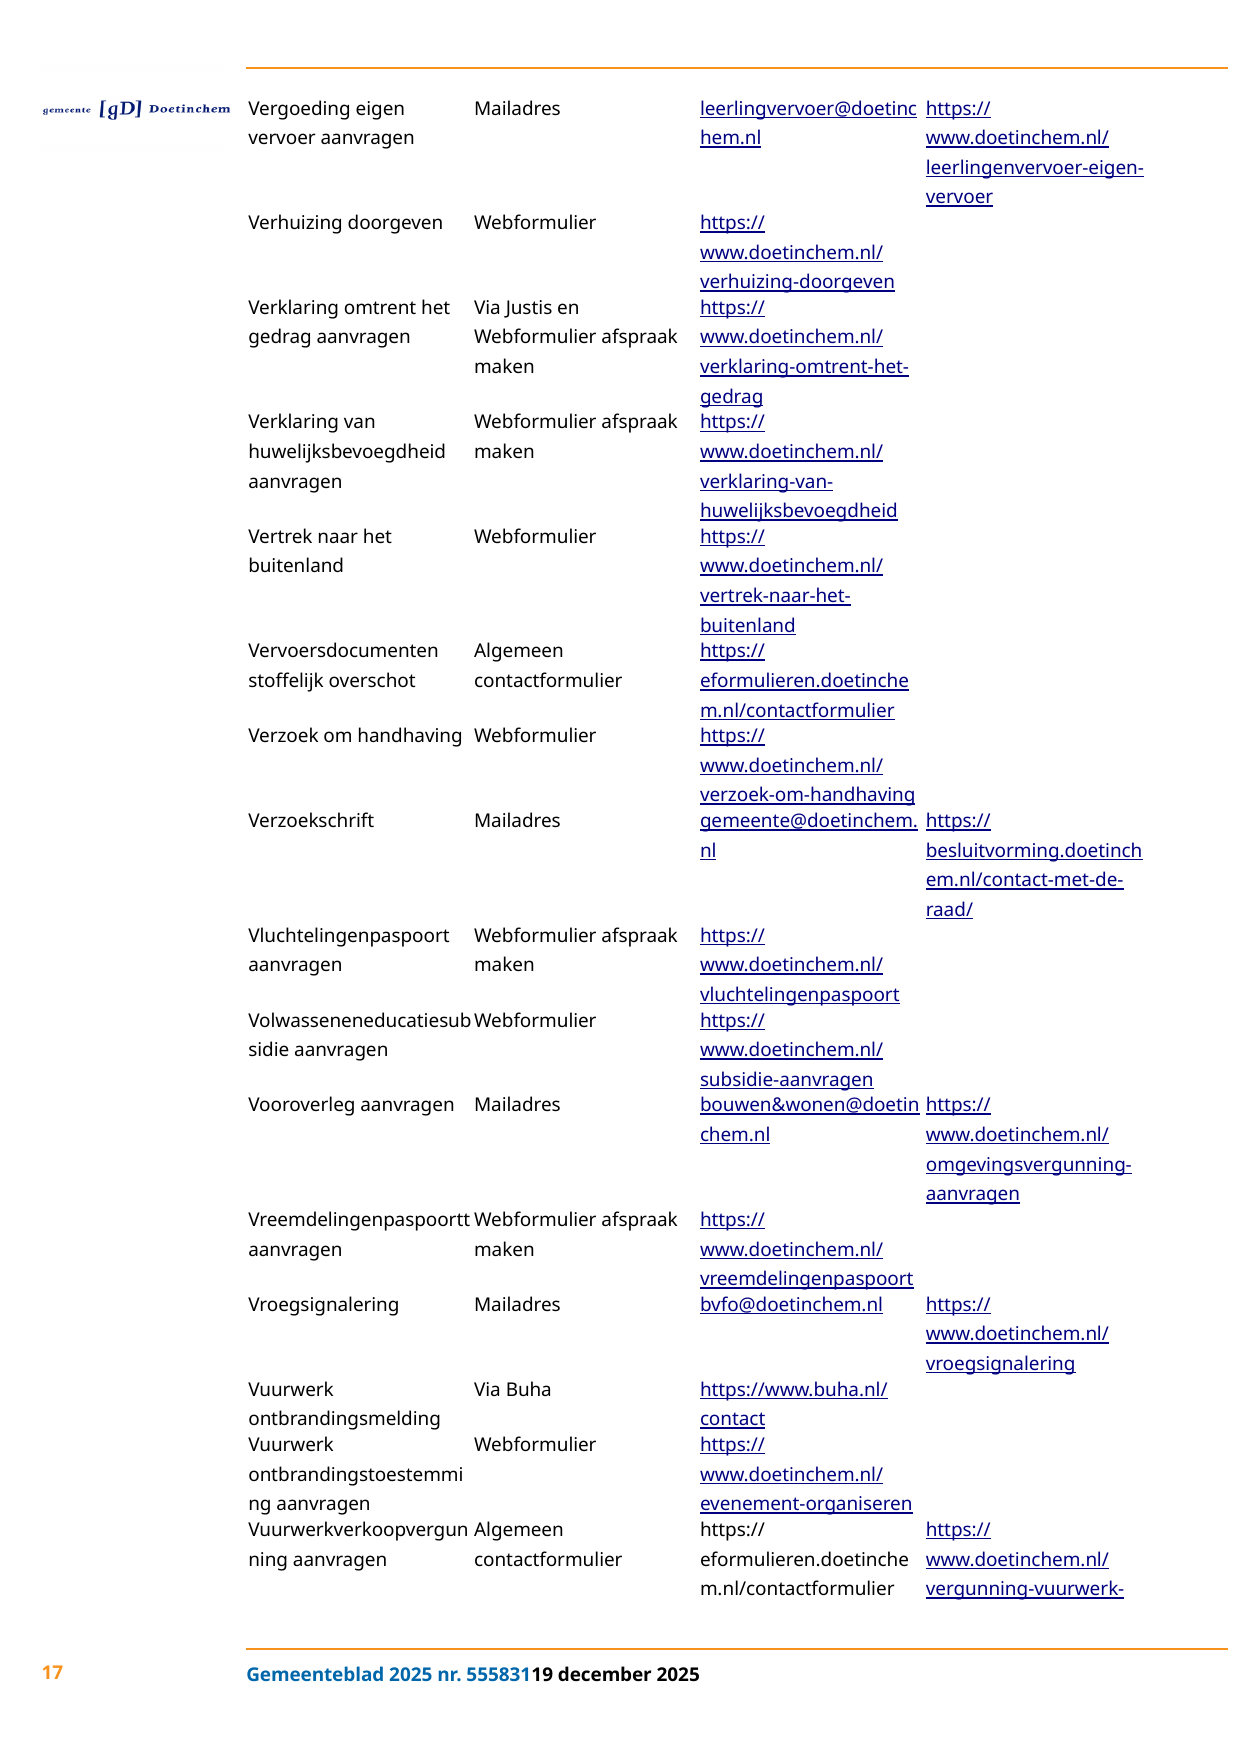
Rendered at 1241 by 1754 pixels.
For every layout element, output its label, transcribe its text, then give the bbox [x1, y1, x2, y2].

table_cell [926, 409, 1152, 523]
table_cell Vooroverleg aanvragen [248, 1092, 474, 1206]
table_cell Webformulier [474, 523, 700, 638]
table_cell Vuurwerkverkoopvergunning aanvragen [248, 1516, 474, 1601]
table_cell Webformulier afspraak maken [474, 922, 700, 1007]
table_cell Via Buha [474, 1376, 700, 1431]
table_cell [926, 723, 1152, 807]
table_cell Webformulier [474, 209, 700, 294]
table_cell Mailadres [474, 808, 700, 922]
table_cell Algemeen contactformulier [474, 1516, 700, 1601]
table_cell https://www.doetinchem.nl/verklaring-van-huwelijksbevoegdheid [700, 409, 926, 523]
table_cell Mailadres [474, 1291, 700, 1376]
table_cell Vroegsignalering [248, 1291, 474, 1376]
table_cell https://www.doetinchem.nl/leerlingenvervoer-eigen-vervoer [926, 95, 1152, 209]
table_cell Algemeen contactformulier [474, 638, 700, 722]
table_cell [926, 638, 1152, 722]
table_cell gemeente@doetinchem.nl [700, 808, 926, 922]
table_cell Vuurwerk ontbrandingsmelding [248, 1376, 474, 1431]
table_cell [926, 1376, 1152, 1431]
table_cell [926, 209, 1152, 294]
table_cell https://www.doetinchem.nl/verhuizing-doorgeven [700, 209, 926, 294]
table_cell Vertrek naar het buitenland [248, 523, 474, 638]
table_cell https://www.doetinchem.nl/vreemdelingenpaspoort [700, 1206, 926, 1291]
table_cell https://eformulieren.doetinchem.nl/contactformulier [700, 1516, 926, 1601]
table_cell Webformulier afspraak maken [474, 409, 700, 523]
table_cell [926, 294, 1152, 409]
table_cell Webformulier afspraak maken [474, 1206, 700, 1291]
table_cell bvfo@doetinchem.nl [700, 1291, 926, 1376]
table_cell https://eformulieren.doetinchem.nl/contactformulier [700, 638, 926, 722]
table_cell Webformulier [474, 723, 700, 807]
table_cell Verhuizing doorgeven [248, 209, 474, 294]
table_cell https://www.doetinchem.nl/evenement-organiseren [700, 1431, 926, 1516]
table_cell Webformulier [474, 1431, 700, 1516]
table_cell https://www.doetinchem.nl/verklaring-omtrent-het-gedrag [700, 294, 926, 409]
table_cell Mailadres [474, 95, 700, 209]
table_cell [926, 922, 1152, 1007]
table_cell Verklaring van huwelijksbevoegdheid aanvragen [248, 409, 474, 523]
table_cell Vreemdelingenpaspoortt aanvragen [248, 1206, 474, 1291]
table_cell https://www.doetinchem.nl/subsidie-aanvragen [700, 1007, 926, 1092]
table_cell https://www.doetinchem.nl/vroegsignalering [926, 1291, 1152, 1376]
table_cell Verzoek om handhaving [248, 723, 474, 807]
table_cell Webformulier [474, 1007, 700, 1092]
table_cell Via Justis en Webformulier afspraak maken [474, 294, 700, 409]
table_cell leerlingvervoer@doetinchem.nl [700, 95, 926, 209]
table_cell Vervoersdocumenten stoffelijk overschot [248, 638, 474, 722]
table_cell [926, 1431, 1152, 1516]
table_cell Mailadres [474, 1092, 700, 1206]
table_cell [926, 1206, 1152, 1291]
picture [41, 47, 231, 172]
table_cell Verklaring omtrent het gedrag aanvragen [248, 294, 474, 409]
table_cell bouwen&wonen@doetinchem.nl [700, 1092, 926, 1206]
table_cell [926, 1007, 1152, 1092]
table_cell https://www.doetinchem.nl/vergunning-vuurwerk- [926, 1516, 1152, 1601]
table_cell Vergoeding eigen vervoer aanvragen [248, 95, 474, 209]
table_cell Vluchtelingenpaspoort aanvragen [248, 922, 474, 1007]
table_cell [926, 523, 1152, 638]
table_cell https://www.doetinchem.nl/vertrek-naar-het-buitenland [700, 523, 926, 638]
table_cell https://besluitvorming.doetinchem.nl/contact-met-de-raad/ [926, 808, 1152, 922]
table_cell https://www.buha.nl/contact [700, 1376, 926, 1431]
table_cell https://www.doetinchem.nl/omgevingsvergunning-aanvragen [926, 1092, 1152, 1206]
table_cell https://www.doetinchem.nl/vluchtelingenpaspoort [700, 922, 926, 1007]
table_cell Volwasseneneducatiesubsidie aanvragen [248, 1007, 474, 1092]
table_cell https://www.doetinchem.nl/verzoek-om-handhaving [700, 723, 926, 807]
table_cell Verzoekschrift [248, 808, 474, 922]
table_cell Vuurwerk ontbrandingstoestemming aanvragen [248, 1431, 474, 1516]
